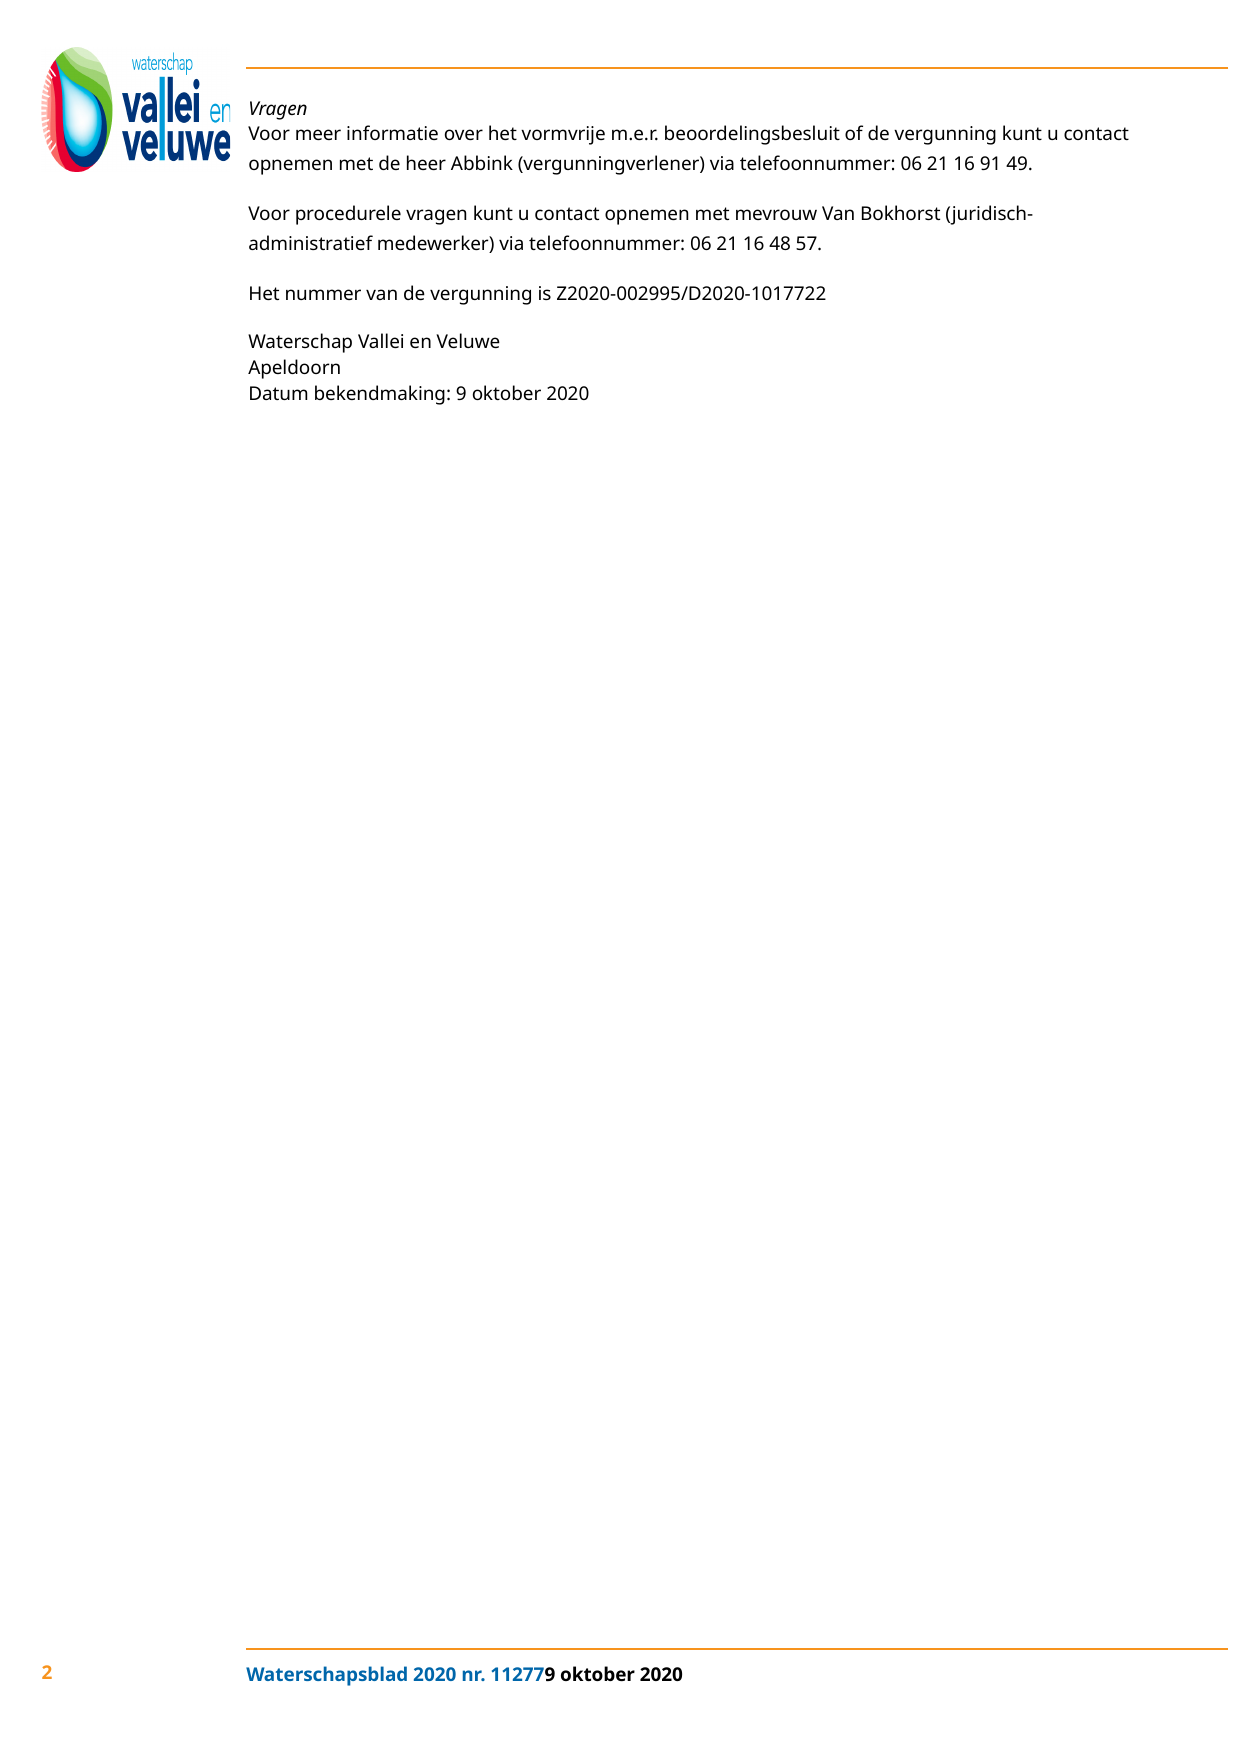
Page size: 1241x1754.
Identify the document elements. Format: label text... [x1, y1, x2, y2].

text Datum bekendmaking: 9 oktober 2020 [248, 380, 1152, 406]
text Apeldoorn [248, 354, 1152, 380]
text Het nummer van de vergunning is Z2020-002995/D2020-1017722 [248, 281, 1152, 306]
text Waterschap Vallei en Veluwe [248, 328, 1152, 354]
text Voor meer informatie over het vormvrije m.e.r. beoordelingsbesluit of de vergunning kunt u contact opnemen met de heer Abbink (vergunningverlener) via telefoonnummer: 06 21 16 91 49. [248, 121, 1152, 176]
text Voor procedurele vragen kunt u contact opnemen met mevrouw Van Bokhorst (juridisch-administratief medewerker) via telefoonnummer: 06 21 16 48 57. [248, 201, 1152, 256]
picture [41, 47, 231, 172]
text Vragen [248, 95, 1152, 121]
